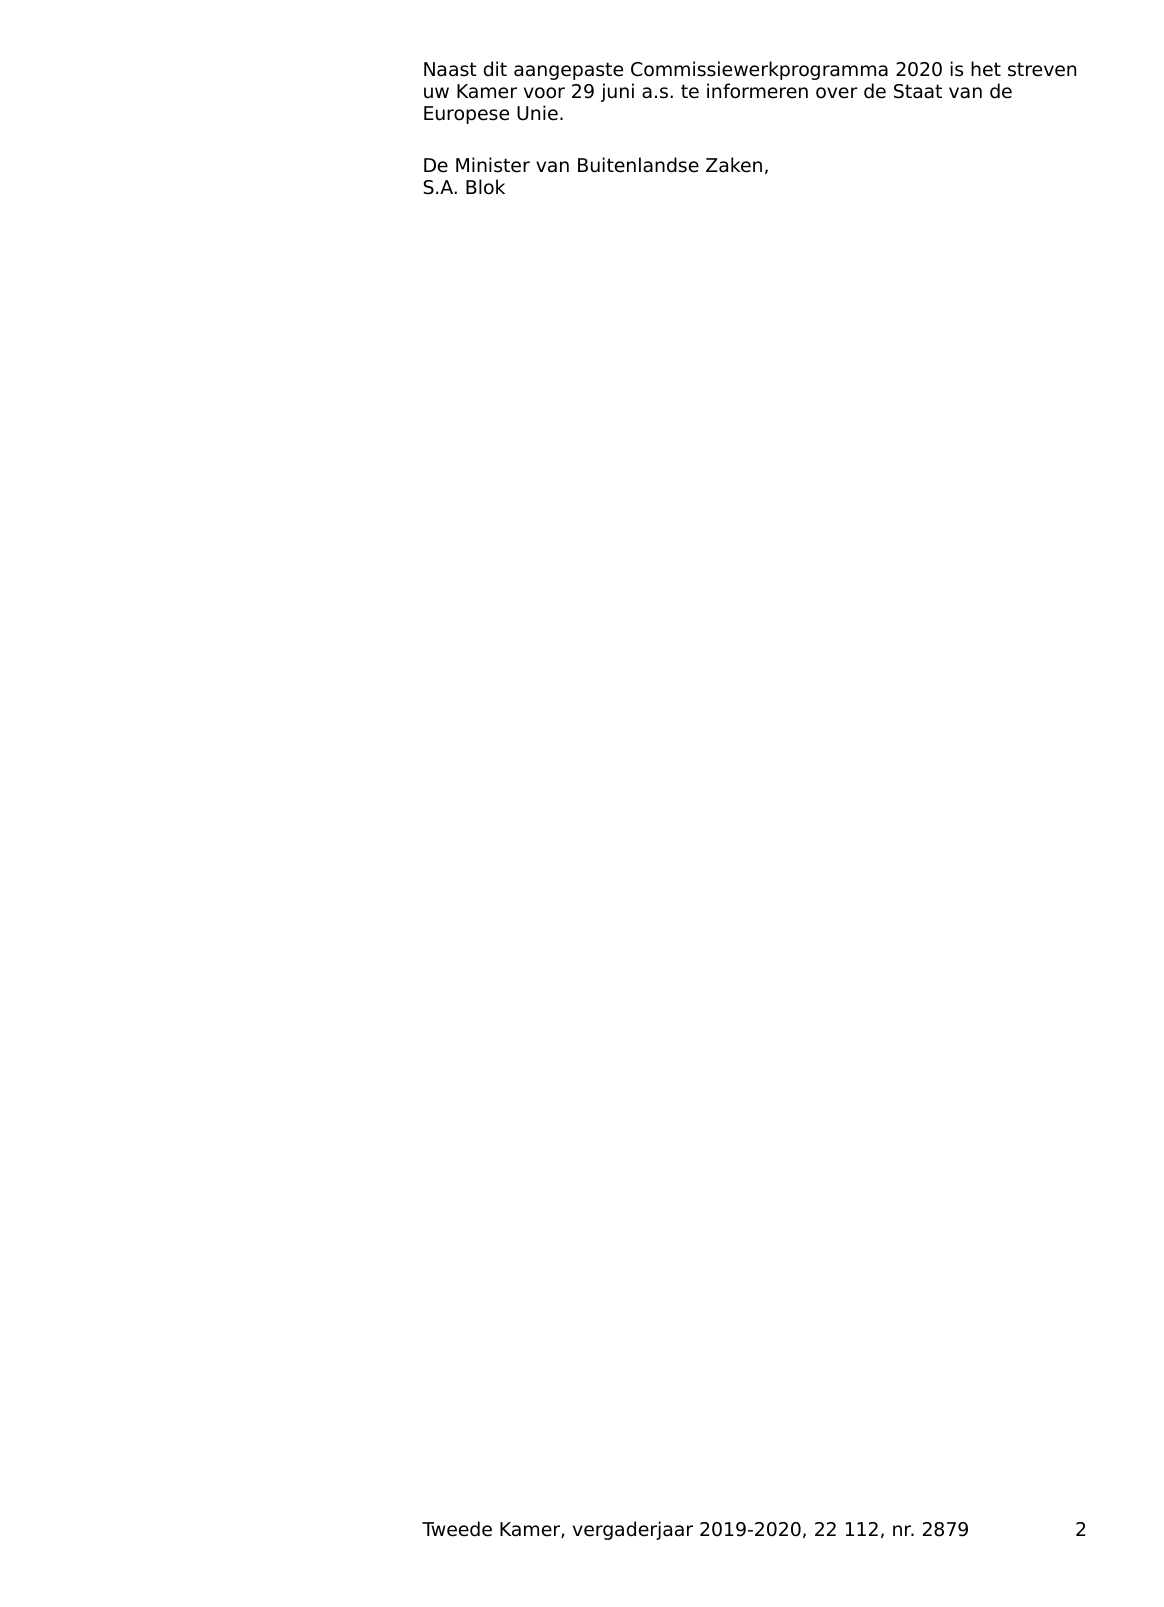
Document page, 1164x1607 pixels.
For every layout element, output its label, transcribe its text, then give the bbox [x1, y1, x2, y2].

text Naast dit aangepaste Commissiewerkprogramma 2020 is het streven uw Kamer voor 29 juni a.s. te informeren over de Staat van de Europese Unie. [422, 59, 1087, 125]
text De Minister van Buitenlandse Zaken, S.A. Blok [422, 155, 1087, 199]
